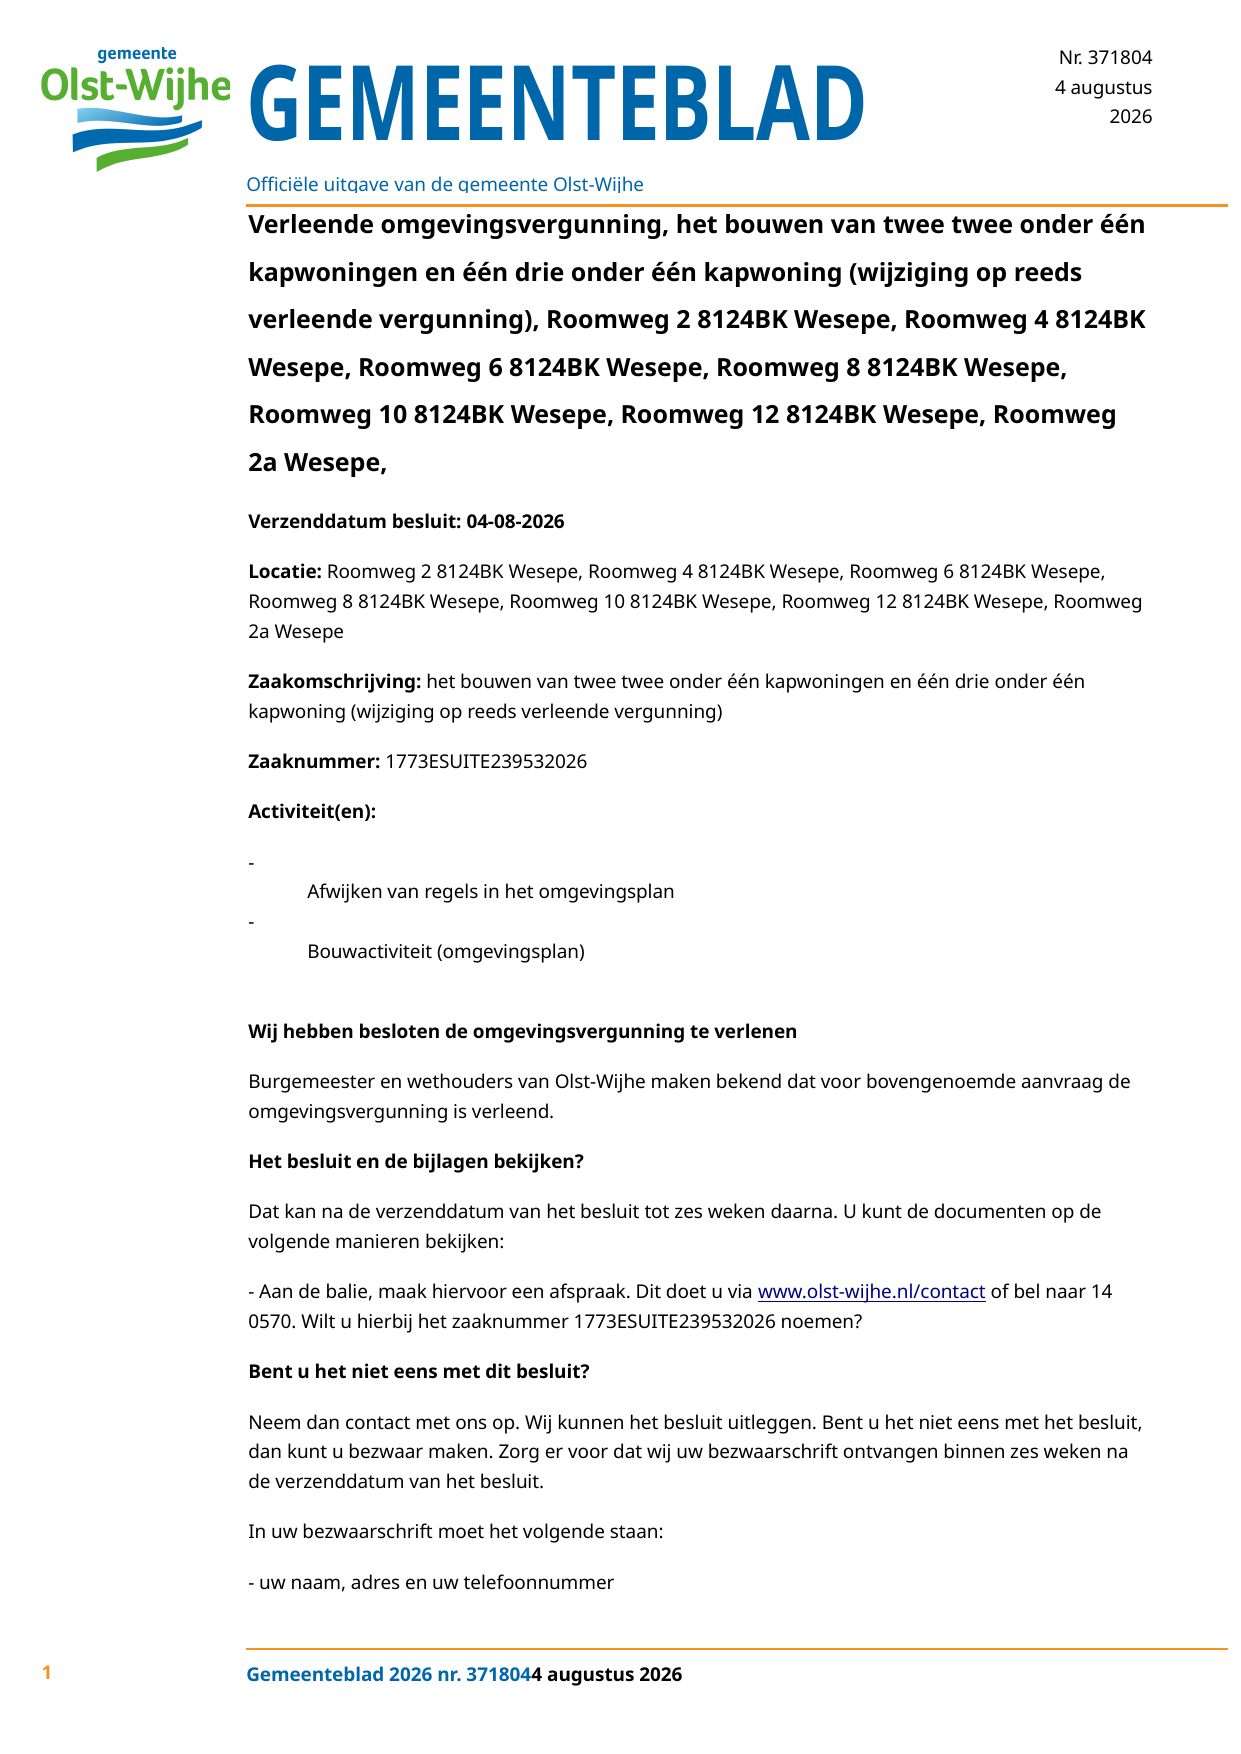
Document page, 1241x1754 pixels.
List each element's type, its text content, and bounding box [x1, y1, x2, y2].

list Afwijken van regels in het omgevingsplan [248, 879, 1152, 904]
list Bouwactiviteit (omgevingsplan) [248, 938, 1152, 964]
text - Aan de balie, maak hiervoor een afspraak. Dit doet u via www.olst-wijhe.nl/contact of bel naar 14 0570. Wilt u hierbij het zaaknummer 1773ESUITE239532026 noemen? [248, 1279, 1152, 1334]
text Neem dan contact met ons op. Wij kunnen het besluit uitleggen. Bent u het niet eens met het besluit, dan kunt u bezwaar maken. Zorg er voor dat wij uw bezwaarschrift ontvangen binnen zes weken na de verzenddatum van het besluit. [248, 1409, 1152, 1494]
text Zaaknummer: 1773ESUITE239532026 [248, 748, 1152, 774]
text Locatie: Roomweg 2 8124BK Wesepe, Roomweg 4 8124BK Wesepe, Roomweg 6 8124BK Wesepe, Roomweg 8 8124BK Wesepe, Roomweg 10 8124BK Wesepe, Roomweg 12 8124BK Wesepe, Roomweg 2a Wesepe [248, 559, 1152, 644]
text In uw bezwaarschrift moet het volgende staan: [248, 1519, 1152, 1544]
text Wij hebben besloten de omgevingsvergunning te verlenen [248, 1018, 1152, 1044]
picture [41, 47, 231, 172]
text Dat kan na de verzenddatum van het besluit tot zes weken daarna. U kunt de documenten op de volgende manieren bekijken: [248, 1199, 1152, 1254]
text Verleende omgevingsvergunning, het bouwen van twee twee onder één kapwoningen en één drie onder één kapwoning (wijziging op reeds verleende vergunning), Roomweg 2 8124BK Wesepe, Roomweg 4 8124BK Wesepe, Roomweg 6 8124BK Wesepe, Roomweg 8 8124BK Wesepe, Roomweg 10 8124BK Wesepe, Roomweg 12 8124BK Wesepe, Roomweg 2a Wesepe, [248, 207, 1152, 479]
text Burgemeester en wethouders van Olst-Wijhe maken bekend dat voor bovengenoemde aanvraag de omgevingsvergunning is verleend. [248, 1068, 1152, 1124]
text Het besluit en de bijlagen bekijken? [248, 1148, 1152, 1174]
text - uw naam, adres en uw telefoonnummer [248, 1569, 1152, 1595]
text Zaakomschrijving: het bouwen van twee twee onder één kapwoningen en één drie onder één kapwoning (wijziging op reeds verleende vergunning) [248, 668, 1152, 724]
text Bent u het niet eens met dit besluit? [248, 1359, 1152, 1384]
text Activiteit(en): [248, 799, 1152, 824]
text Verzenddatum besluit: 04-08-2026 [248, 508, 1152, 534]
